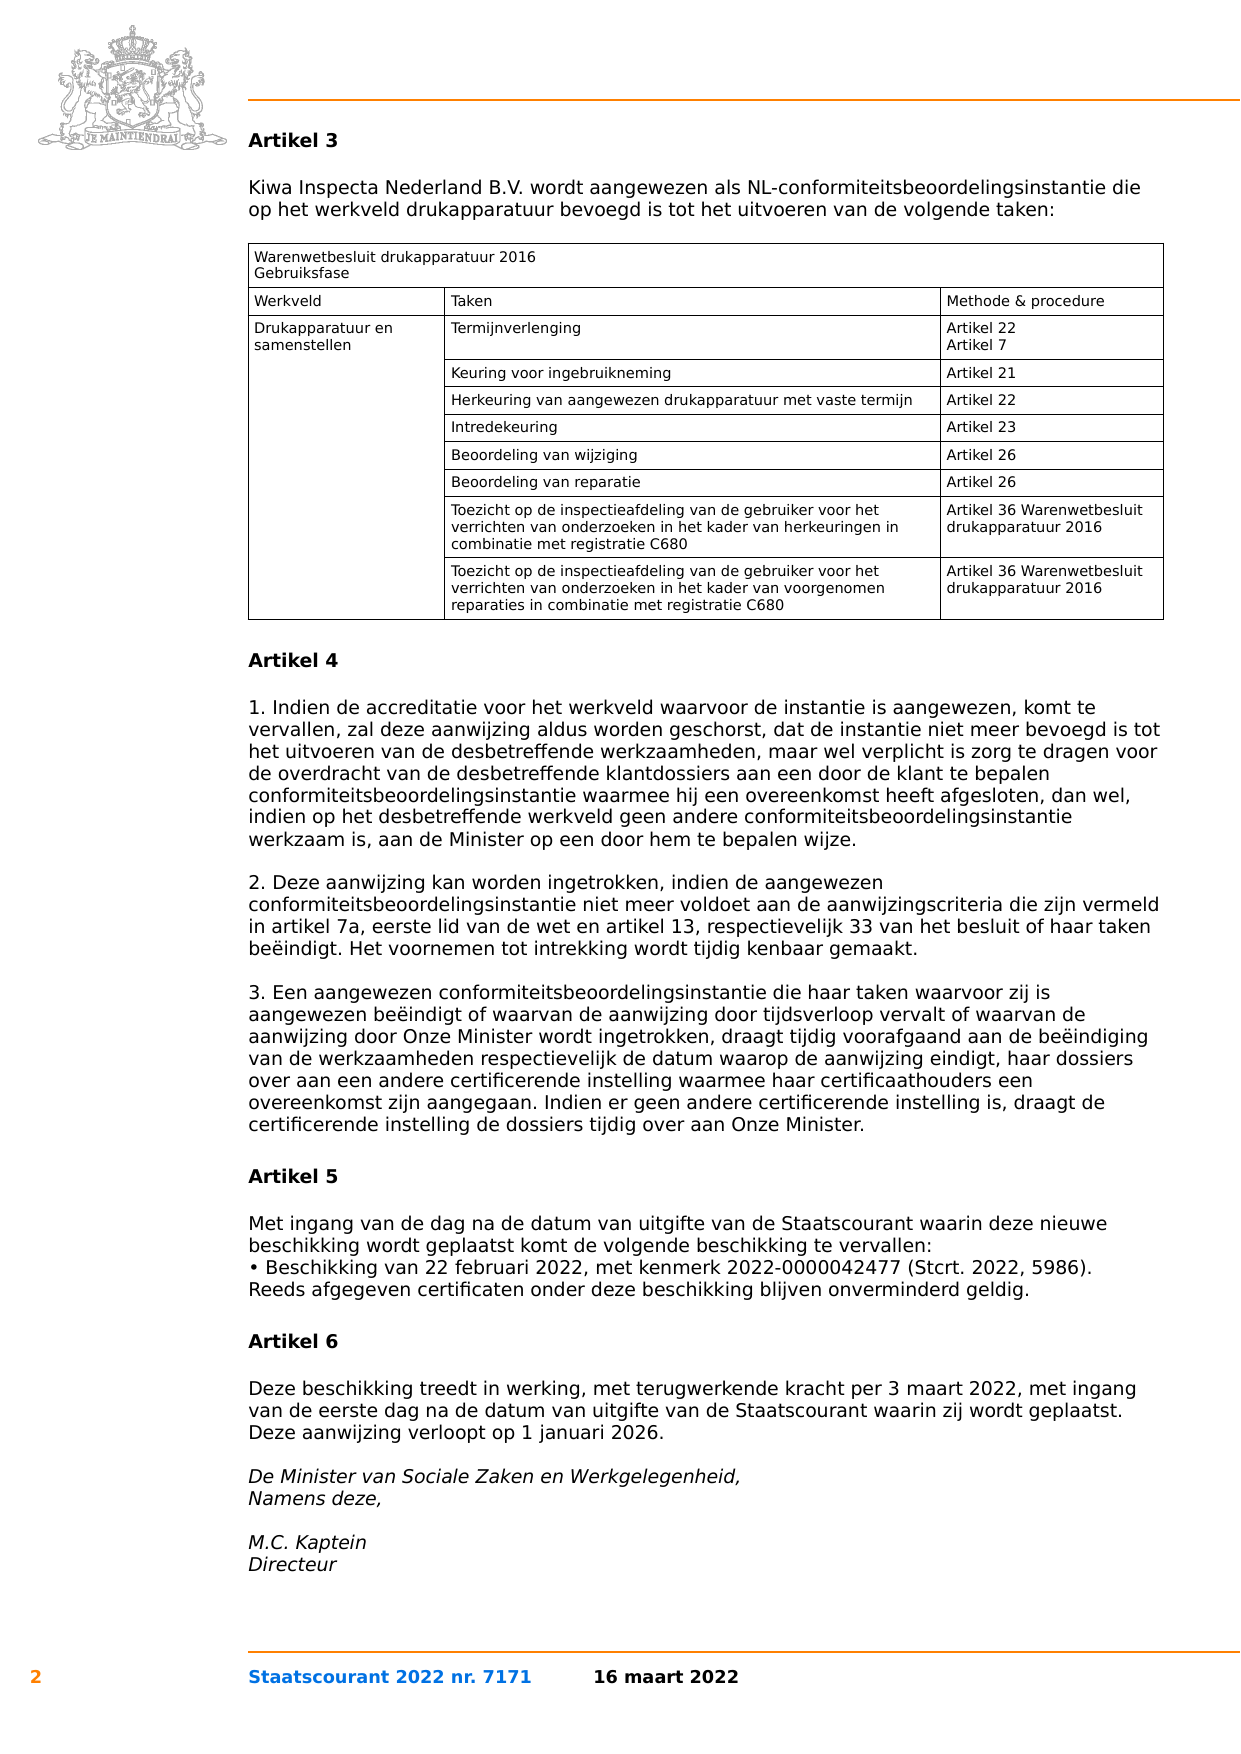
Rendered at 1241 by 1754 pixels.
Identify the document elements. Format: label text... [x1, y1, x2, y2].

table_cell Artikel 26 [941, 442, 1163, 468]
table_cell Toezicht op de inspectieafdeling van de gebruiker voor het verrichten van onderzoeken in het kader van voorgenomen reparaties in combinatie met registratie C680 [445, 558, 940, 618]
table_cell Artikel 21 [941, 360, 1163, 386]
text 1. Indien de accreditatie voor het werkveld waarvoor de instantie is aangewezen, komt te vervallen, zal deze aanwijzing aldus worden geschorst, dat de instantie niet meer bevoegd is tot het uitvoeren van de desbetreffende werkzaamheden, maar wel verplicht is zorg te dragen voor de overdracht van de desbetreffende klantdossiers aan een door de klant te bepalen conformiteitsbeoordelingsinstantie waarmee hij een overeenkomst heeft afgesloten, dan wel, indien op het desbetreffende werkveld geen andere conformiteitsbeoordelingsinstantie werkzaam is, aan de Minister op een door hem te bepalen wijze. [248, 697, 1163, 850]
subtitle Artikel 3 [248, 130, 1163, 152]
text De Minister van Sociale Zaken en Werkgelegenheid, Namens deze, M.C. Kaptein Directeur [248, 1466, 1163, 1576]
table_cell Artikel 22 Artikel 7 [941, 316, 1163, 359]
subtitle Artikel 4 [248, 649, 1163, 672]
text • Beschikking van 22 februari 2022, met kenmerk 2022-0000042477 (Stcrt. 2022, 5986). [248, 1257, 1163, 1279]
text Deze beschikking treedt in werking, met terugwerkende kracht per 3 maart 2022, met ingang van de eerste dag na de datum van uitgifte van de Staatscourant waarin zij wordt geplaatst. Deze aanwijzing verloopt op 1 januari 2026. [248, 1378, 1163, 1444]
table_cell Keuring voor ingebruikneming [445, 360, 940, 386]
text Kiwa Inspecta Nederland B.V. wordt aangewezen als NL-conformiteitsbeoordelingsinstantie die op het werkveld drukapparatuur bevoegd is tot het uitvoeren van de volgende taken: [248, 177, 1163, 221]
table_cell Beoordeling van wijziging [445, 442, 940, 468]
table_header Warenwetbesluit drukapparatuur 2016 Gebruiksfase [249, 244, 1163, 287]
table_cell Artikel 36 Warenwetbesluit drukapparatuur 2016 [941, 497, 1163, 557]
subtitle Artikel 5 [248, 1166, 1163, 1188]
table_cell Intredekeuring [445, 415, 940, 441]
table_cell Artikel 23 [941, 415, 1163, 441]
text 2. Deze aanwijzing kan worden ingetrokken, indien de aangewezen conformiteitsbeoordelingsinstantie niet meer voldoet aan de aanwijzingscriteria die zijn vermeld in artikel 7a, eerste lid van de wet en artikel 13, respectievelijk 33 van het besluit of haar taken beëindigt. Het voornemen tot intrekking wordt tijdig kenbaar gemaakt. [248, 872, 1163, 960]
table_cell Artikel 36 Warenwetbesluit drukapparatuur 2016 [941, 558, 1163, 618]
table_cell Taken [445, 288, 940, 314]
picture [38, 25, 227, 150]
table_cell Herkeuring van aangewezen drukapparatuur met vaste termijn [445, 387, 940, 414]
table_cell Werkveld [249, 288, 444, 314]
text 3. Een aangewezen conformiteitsbeoordelingsinstantie die haar taken waarvoor zij is aangewezen beëindigt of waarvan de aanwijzing door tijdsverloop vervalt of waarvan de aanwijzing door Onze Minister wordt ingetrokken, draagt tijdig voorafgaand aan de beëindiging van de werkzaamheden respectievelijk de datum waarop de aanwijzing eindigt, haar dossiers over aan een andere certificerende instelling waarmee haar certificaathouders een overeenkomst zijn aangegaan. Indien er geen andere certificerende instelling is, draagt de certificerende instelling de dossiers tijdig over aan Onze Minister. [248, 982, 1163, 1136]
text Reeds afgegeven certificaten onder deze beschikking blijven onverminderd geldig. [248, 1279, 1163, 1301]
table_cell Beoordeling van reparatie [445, 470, 940, 496]
subtitle Artikel 6 [248, 1331, 1163, 1353]
table_cell Artikel 26 [941, 470, 1163, 496]
table_cell Artikel 22 [941, 387, 1163, 414]
table_cell Toezicht op de inspectieafdeling van de gebruiker voor het verrichten van onderzoeken in het kader van herkeuringen in combinatie met registratie C680 [445, 497, 940, 557]
table_cell Drukapparatuur en samenstellen [249, 316, 444, 618]
text Met ingang van de dag na de datum van uitgifte van de Staatscourant waarin deze nieuwe beschikking wordt geplaatst komt de volgende beschikking te vervallen: [248, 1213, 1163, 1257]
table_cell Termijnverlenging [445, 316, 940, 359]
table_cell Methode & procedure [941, 288, 1163, 314]
